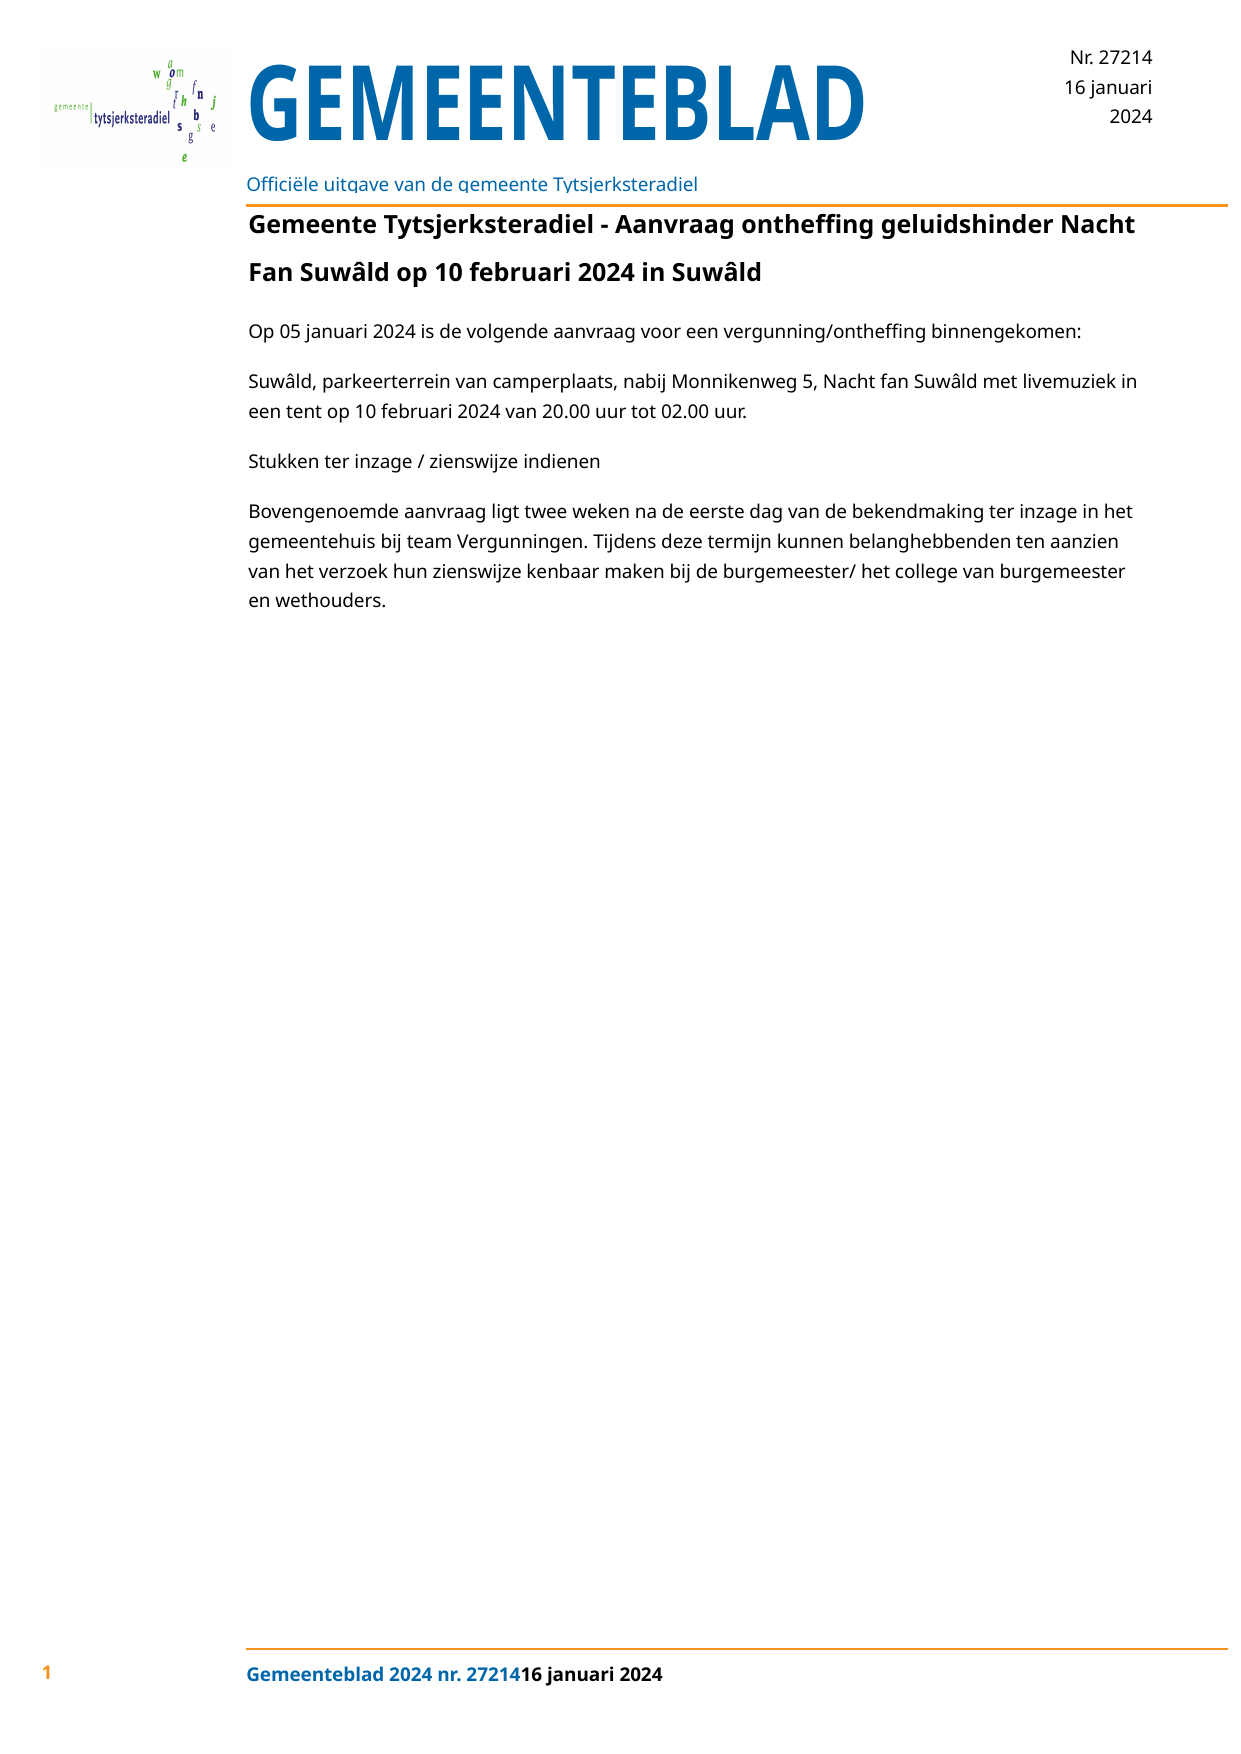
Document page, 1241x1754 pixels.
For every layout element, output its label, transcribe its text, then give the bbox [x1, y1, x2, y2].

text Op 05 januari 2024 is de volgende aanvraag voor een vergunning/ontheffing binnengekomen: [248, 318, 1152, 344]
text Bovengenoemde aanvraag ligt twee weken na de eerste dag van de bekendmaking ter inzage in het gemeentehuis bij team Vergunningen. Tijdens deze termijn kunnen belanghebbenden ten aanzien van het verzoek hun zienswijze kenbaar maken bij de burgemeester/ het college van burgemeester en wethouders. [248, 499, 1152, 613]
text Gemeente Tytsjerksteradiel - Aanvraag ontheffing geluidshinder Nacht Fan Suwâld op 10 februari 2024 in Suwâld [248, 207, 1152, 288]
text Stukken ter inzage / zienswijze indienen [248, 448, 1152, 474]
picture [41, 47, 231, 172]
text Suwâld, parkeerterrein van camperplaats, nabij Monnikenweg 5, Nacht fan Suwâld met livemuziek in een tent op 10 februari 2024 van 20.00 uur tot 02.00 uur. [248, 368, 1152, 424]
